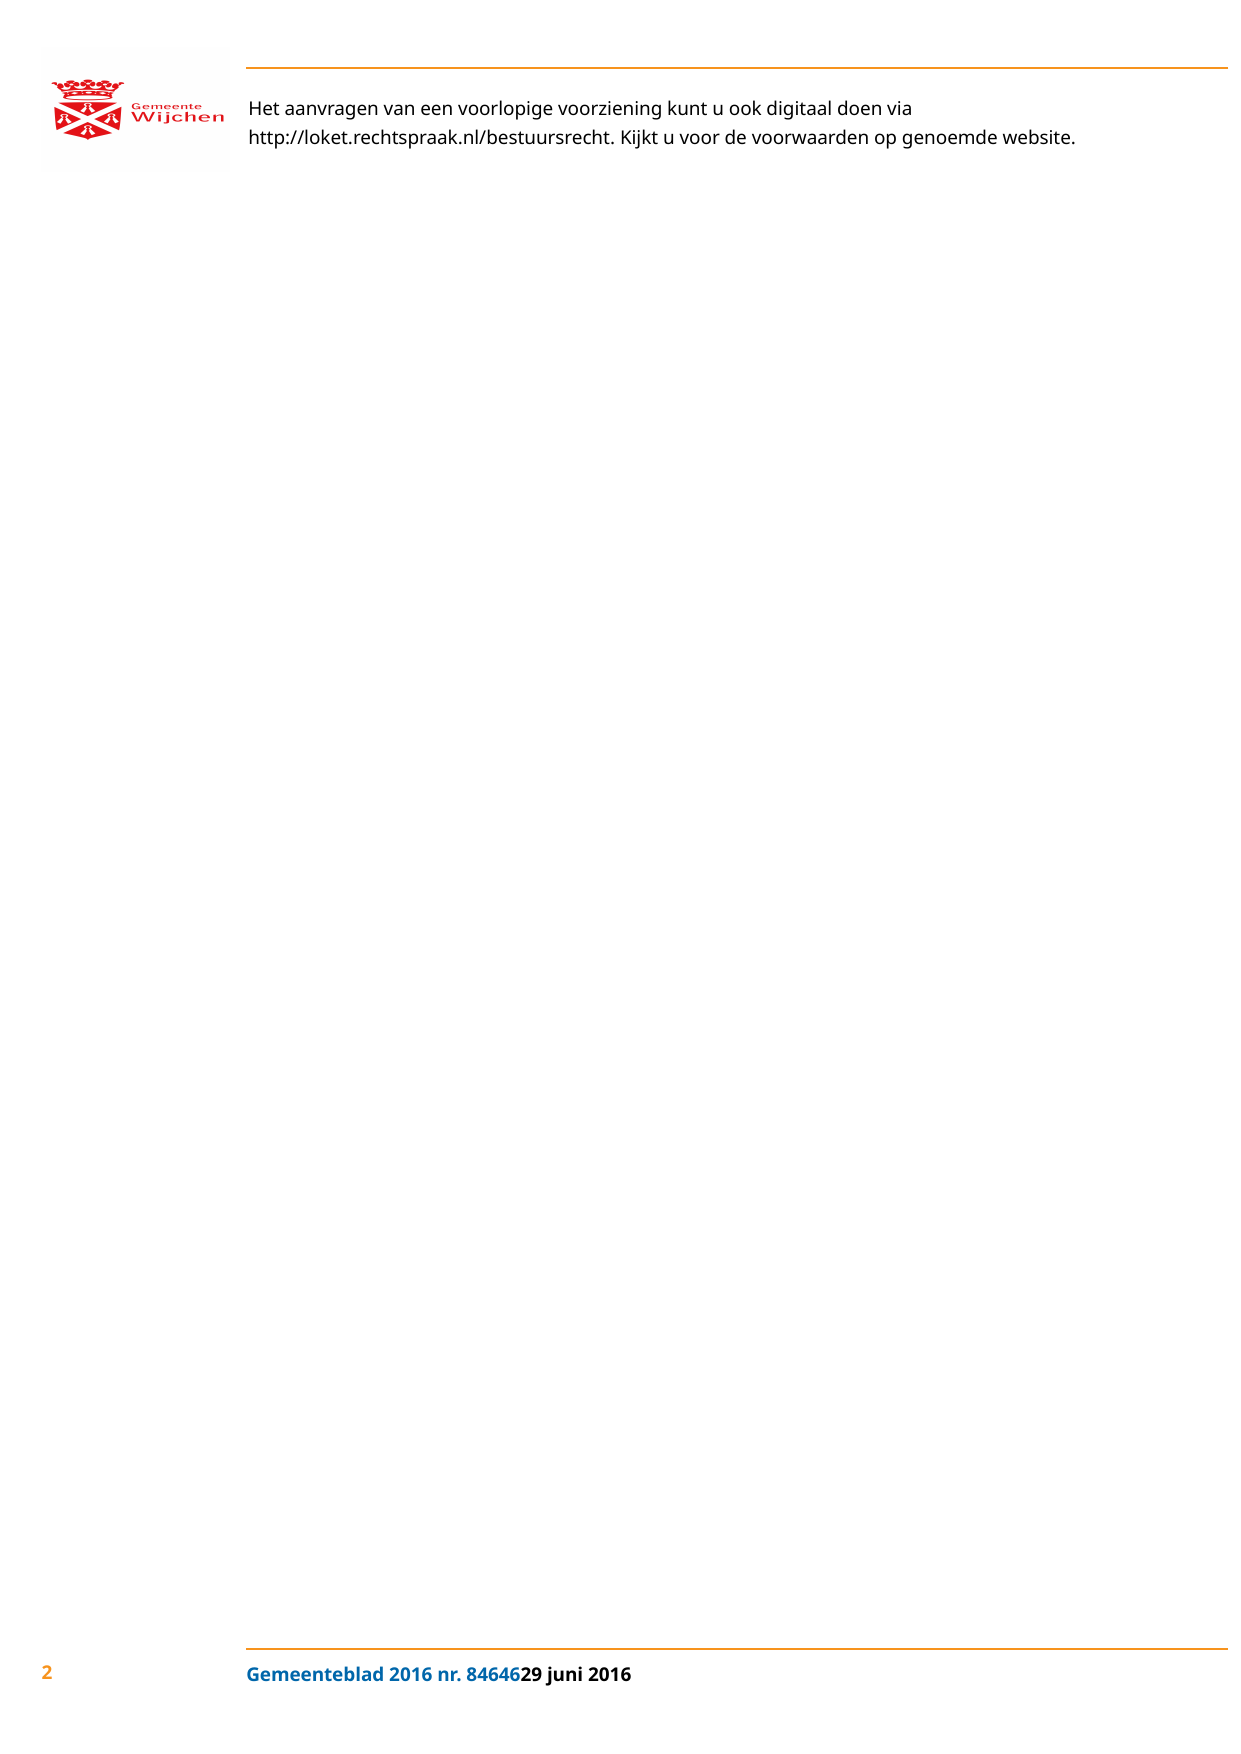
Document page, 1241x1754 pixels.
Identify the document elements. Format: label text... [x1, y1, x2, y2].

text Het aanvragen van een voorlopige voorziening kunt u ook digitaal doen via http://loket.rechtspraak.nl/bestuursrecht. Kijkt u voor de voorwaarden op genoemde website. [248, 95, 1152, 150]
picture [41, 47, 231, 172]
